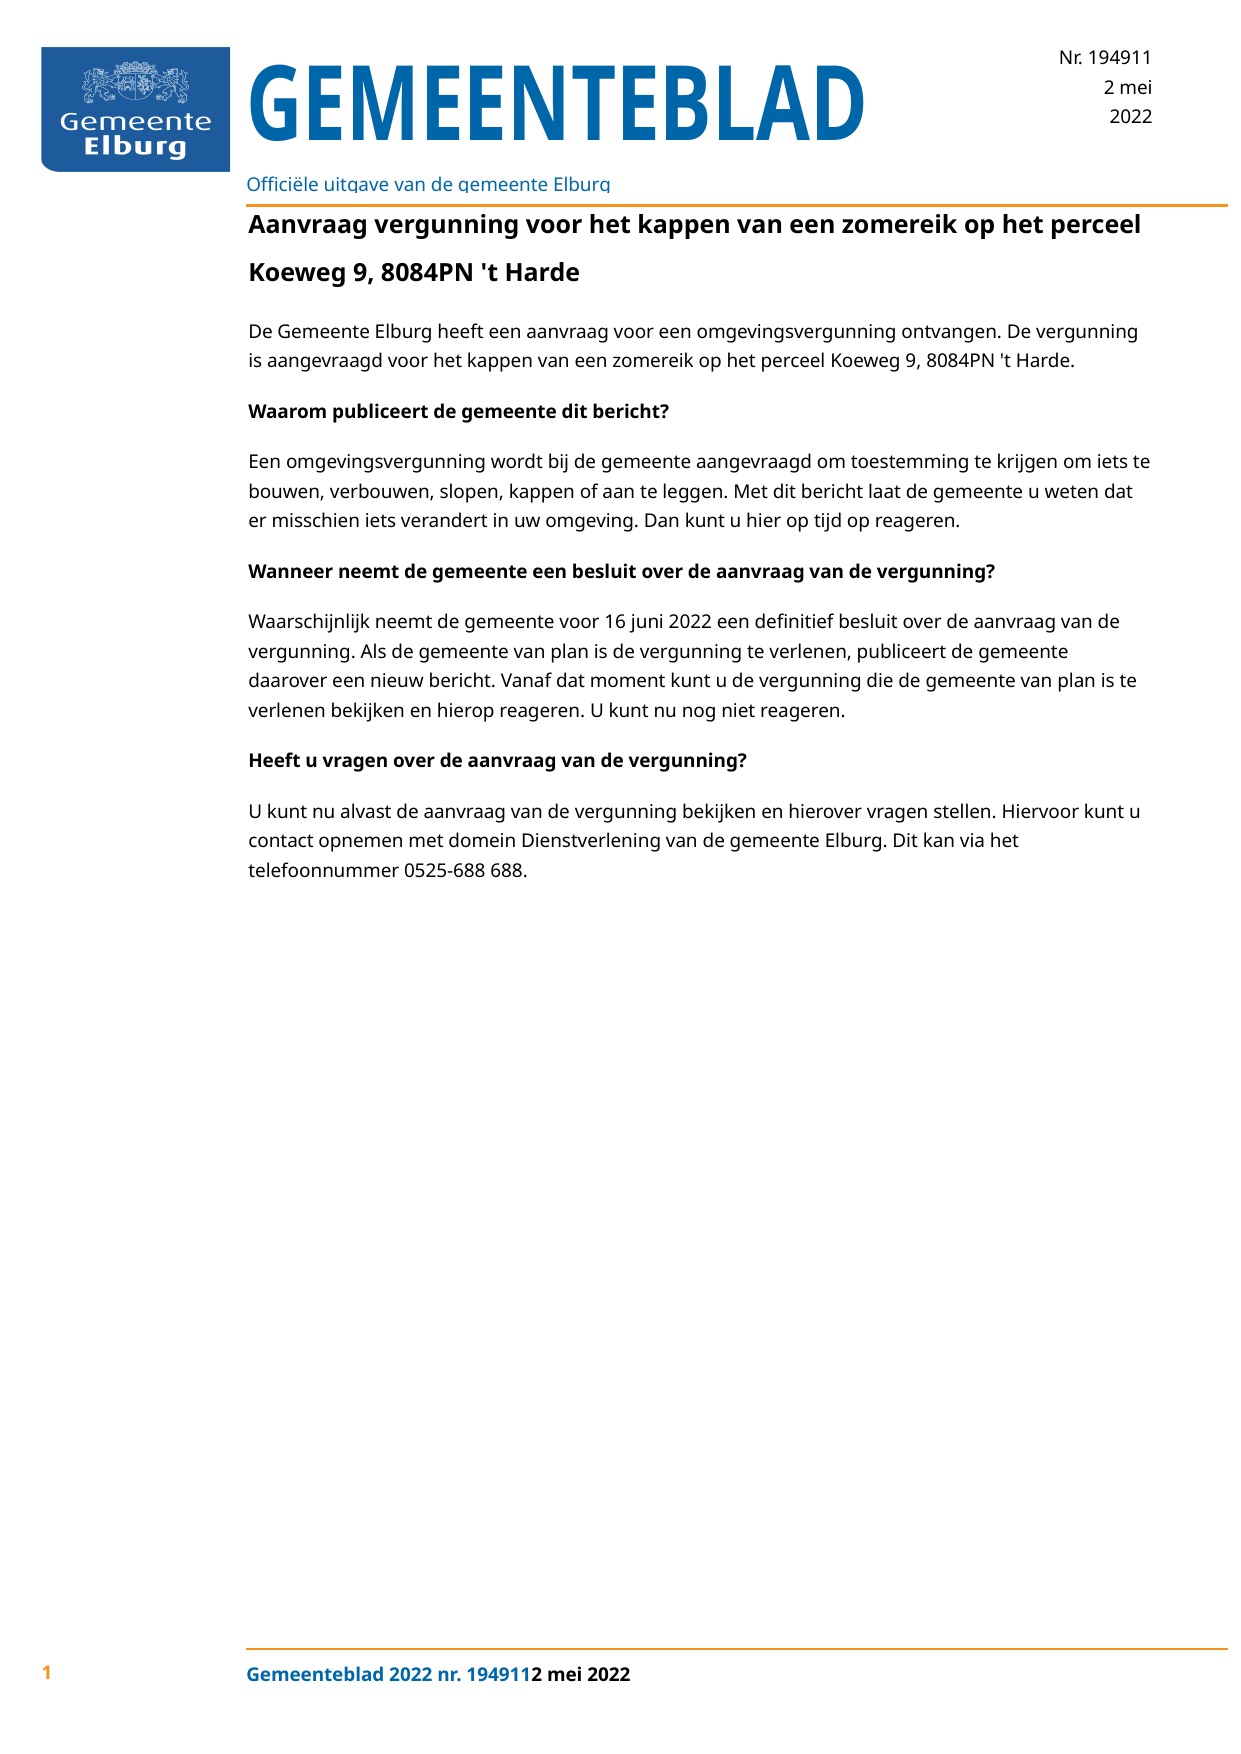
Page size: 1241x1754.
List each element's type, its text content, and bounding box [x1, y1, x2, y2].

text Aanvraag vergunning voor het kappen van een zomereik op het perceel Koeweg 9, 8084PN 't Harde [248, 207, 1152, 288]
text Heeft u vragen over de aanvraag van de vergunning? [248, 747, 1152, 773]
text Waarschijnlijk neemt de gemeente voor 16 juni 2022 een definitief besluit over de aanvraag van de vergunning. Als de gemeente van plan is de vergunning te verlenen, publiceert de gemeente daarover een nieuw bericht. Vanaf dat moment kunt u de vergunning die de gemeente van plan is te verlenen bekijken en hierop reageren. U kunt nu nog niet reageren. [248, 608, 1152, 723]
picture [41, 47, 231, 172]
text U kunt nu alvast de aanvraag van de vergunning bekijken en hierover vragen stellen. Hiervoor kunt u contact opnemen met domein Dienstverlening van de gemeente Elburg. Dit kan via het telefoonnummer 0525-688 688. [248, 798, 1152, 883]
text Wanneer neemt de gemeente een besluit over de aanvraag van de vergunning? [248, 558, 1152, 584]
text Waarom publiceert de gemeente dit bericht? [248, 398, 1152, 424]
text De Gemeente Elburg heeft een aanvraag voor een omgevingsvergunning ontvangen. De vergunning is aangevraagd voor het kappen van een zomereik op het perceel Koeweg 9, 8084PN 't Harde. [248, 318, 1152, 373]
text Een omgevingsvergunning wordt bij de gemeente aangevraagd om toestemming te krijgen om iets te bouwen, verbouwen, slopen, kappen of aan te leggen. Met dit bericht laat de gemeente u weten dat er misschien iets verandert in uw omgeving. Dan kunt u hier op tijd op reageren. [248, 448, 1152, 533]
